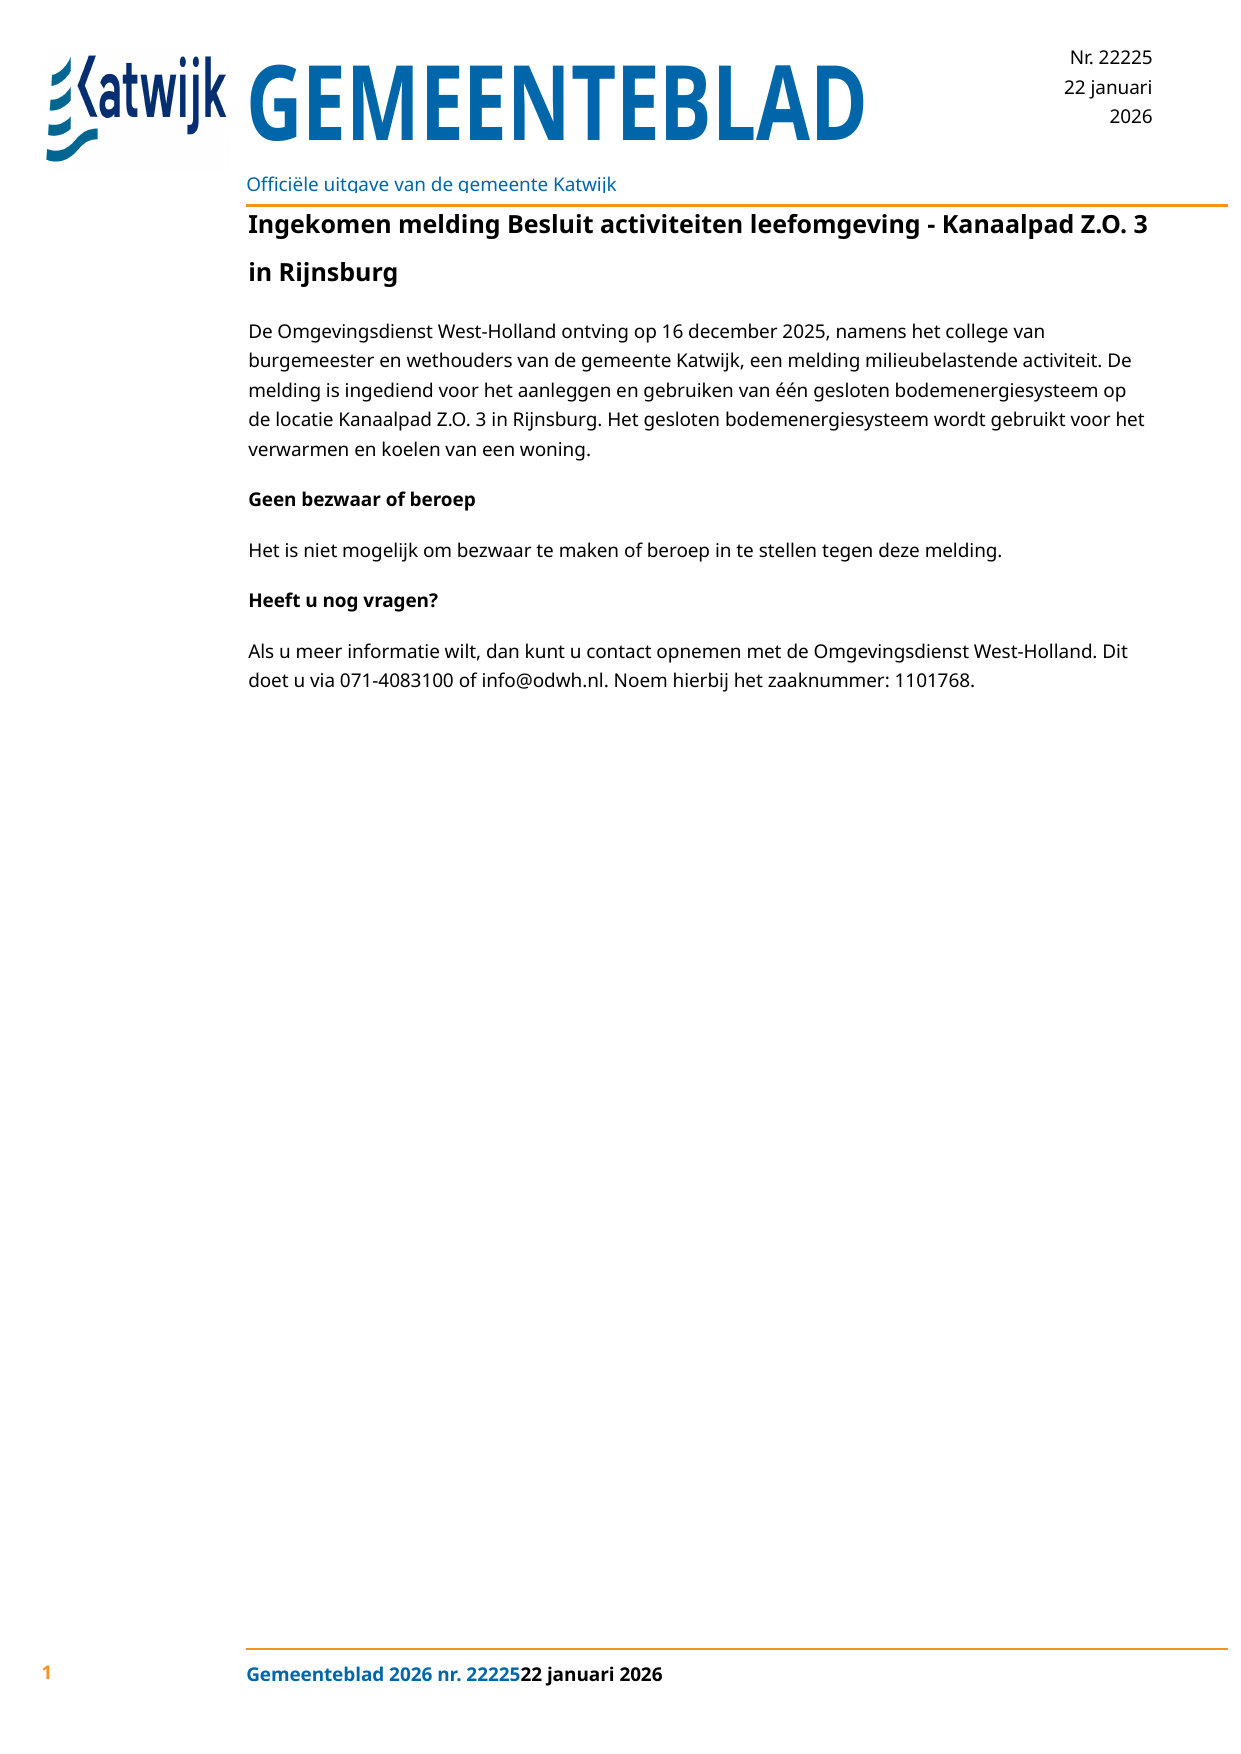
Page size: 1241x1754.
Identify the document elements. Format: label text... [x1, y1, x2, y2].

text Als u meer informatie wilt, dan kunt u contact opnemen met de Omgevingsdienst West-Holland. Dit doet u via 071-4083100 of info@odwh.nl. Noem hierbij het zaaknummer: 1101768. [248, 638, 1152, 693]
text Het is niet mogelijk om bezwaar te maken of beroep in te stellen tegen deze melding. [248, 537, 1152, 563]
text Geen bezwaar of beroep [248, 487, 1152, 512]
text De Omgevingsdienst West-Holland ontving op 16 december 2025, namens het college van burgemeester en wethouders van de gemeente Katwijk, een melding milieubelastende activiteit. De melding is ingediend voor het aanleggen en gebruiken van één gesloten bodemenergiesysteem op de locatie Kanaalpad Z.O. 3 in Rijnsburg. Het gesloten bodemenergiesysteem wordt gebruikt voor het verwarmen en koelen van een woning. [248, 318, 1152, 462]
text Heeft u nog vragen? [248, 587, 1152, 613]
text Ingekomen melding Besluit activiteiten leefomgeving - Kanaalpad Z.O. 3 in Rijnsburg [248, 207, 1152, 288]
picture [41, 47, 231, 172]
